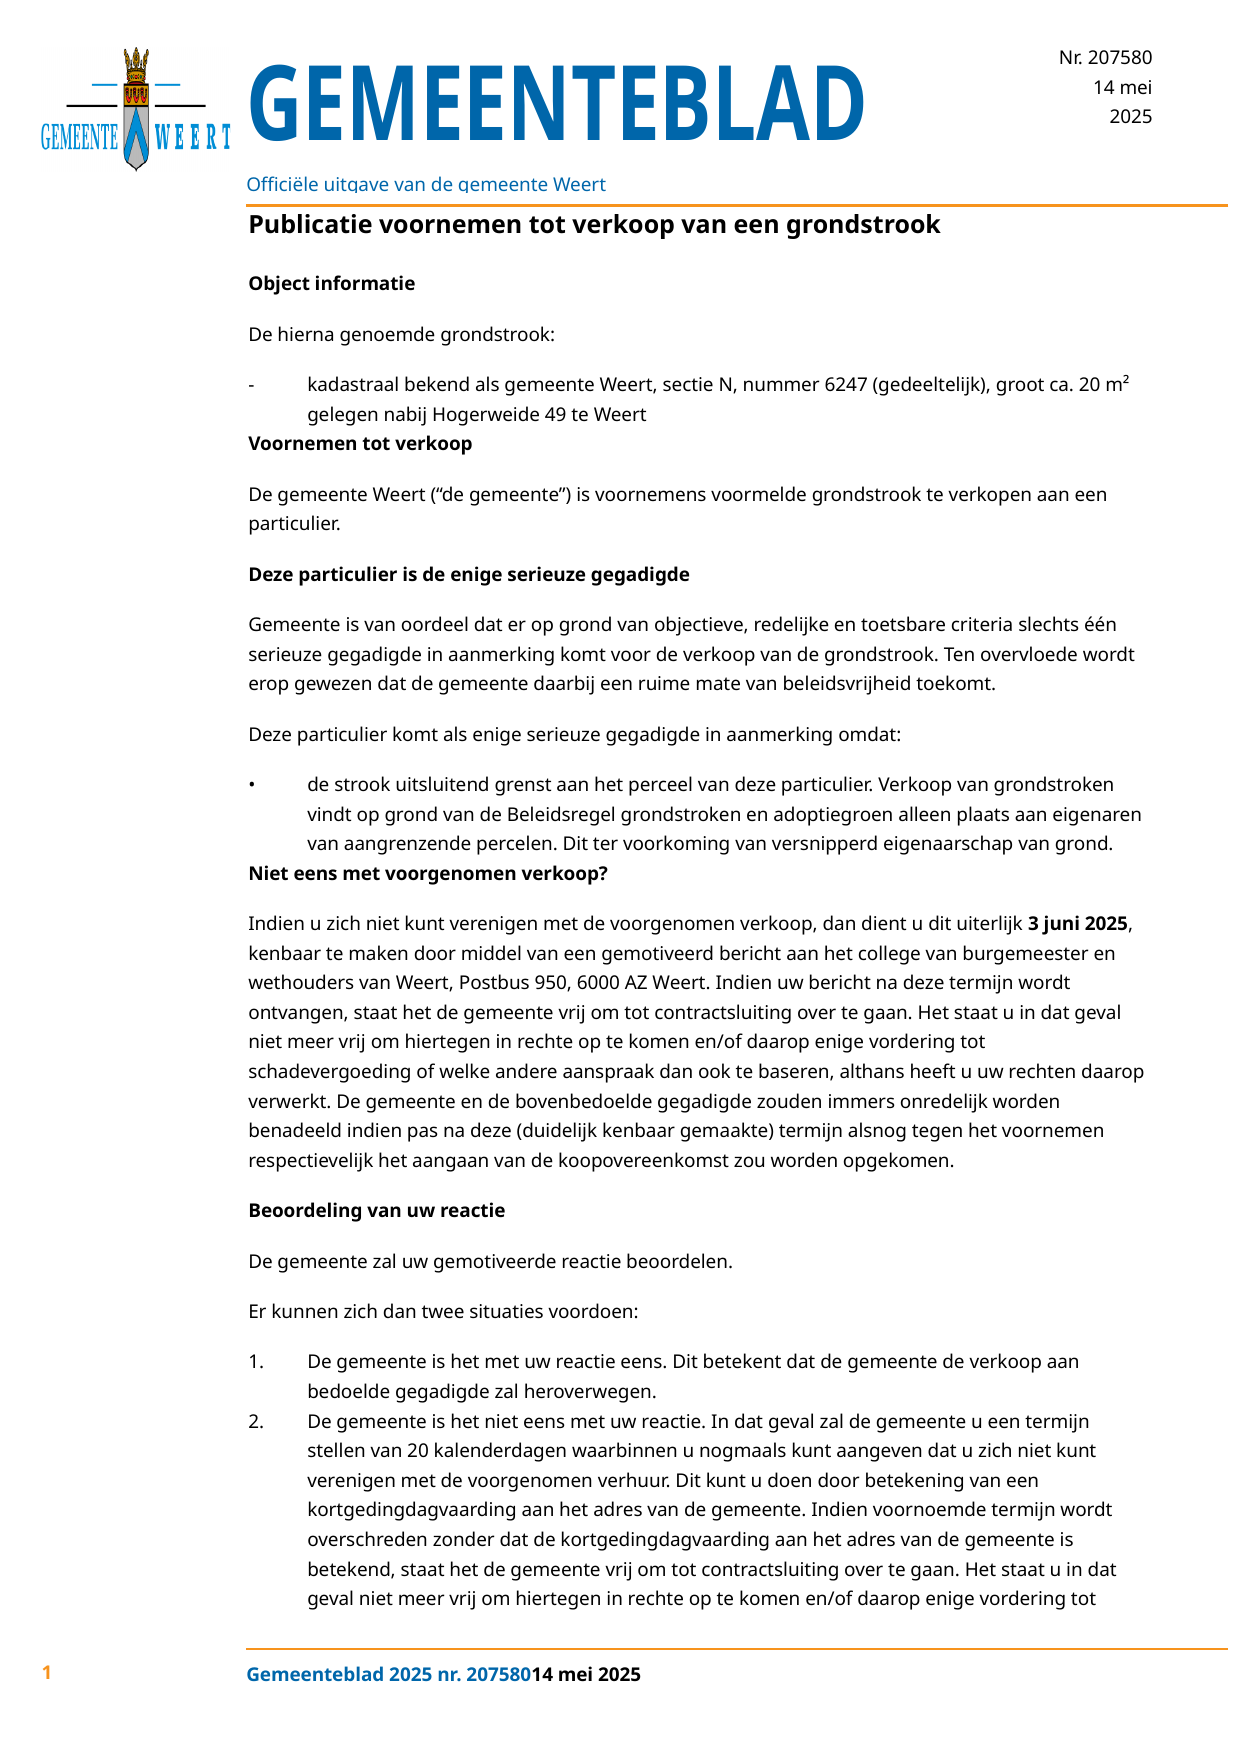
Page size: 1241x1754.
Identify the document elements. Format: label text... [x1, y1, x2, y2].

text Deze particulier komt als enige serieuze gegadigde in aanmerking omdat: [248, 721, 1152, 746]
list de strook uitsluitend grenst aan het perceel van deze particulier. Verkoop van grondstroken vindt op grond van de Beleidsregel grondstroken en adoptiegroen alleen plaats aan eigenaren van aangrenzende percelen. Dit ter voorkoming van versnipperd eigenaarschap van grond. [248, 771, 1152, 856]
text Gemeente is van oordeel dat er op grond van objectieve, redelijke en toetsbare criteria slechts één serieuze gegadigde in aanmerking komt voor de verkoop van de grondstrook. Ten overvloede wordt erop gewezen dat de gemeente daarbij een ruime mate van beleidsvrijheid toekomt. [248, 611, 1152, 696]
picture [41, 47, 231, 172]
text De gemeente zal uw gemotiveerde reactie beoordelen. [248, 1248, 1152, 1273]
text Indien u zich niet kunt verenigen met de voorgenomen verkoop, dan dient u dit uiterlijk 3 juni 2025, kenbaar te maken door middel van een gemotiveerd bericht aan het college van burgemeester en wethouders van Weert, Postbus 950, 6000 AZ Weert. Indien uw bericht na deze termijn wordt ontvangen, staat het de gemeente vrij om tot contractsluiting over te gaan. Het staat u in dat geval niet meer vrij om hiertegen in rechte op te komen en/of daarop enige vordering tot schadevergoeding of welke andere aanspraak dan ook te baseren, althans heeft u uw rechten daarop verwerkt. De gemeente en de bovenbedoelde gegadigde zouden immers onredelijk worden benadeeld indien pas na deze (duidelijk kenbaar gemaakte) termijn alsnog tegen het voornemen respectievelijk het aangaan van de koopovereenkomst zou worden opgekomen. [248, 910, 1152, 1173]
text Publicatie voornemen tot verkoop van een grondstrook [248, 207, 1152, 241]
list De gemeente is het met uw reactie eens. Dit betekent dat de gemeente de verkoop aan bedoelde gegadigde zal heroverwegen. [248, 1349, 1152, 1404]
text Voornemen tot verkoop [248, 430, 1152, 456]
text Beoordeling van uw reactie [248, 1197, 1152, 1223]
list kadastraal bekend als gemeente Weert, sectie N, nummer 6247 (gedeeltelijk), groot ca. 20 m² gelegen nabij Hogerweide 49 te Weert [248, 371, 1152, 426]
text Niet eens met voorgenomen verkoop? [248, 860, 1152, 886]
text Object informatie [248, 270, 1152, 296]
text Deze particulier is de enige serieuze gegadigde [248, 561, 1152, 586]
text De gemeente Weert (“de gemeente”) is voornemens voormelde grondstrook te verkopen aan een particulier. [248, 481, 1152, 536]
text Er kunnen zich dan twee situaties voordoen: [248, 1298, 1152, 1324]
list De gemeente is het niet eens met uw reactie. In dat geval zal de gemeente u een termijn stellen van 20 kalenderdagen waarbinnen u nogmaals kunt aangeven dat u zich niet kunt verenigen met de voorgenomen verhuur. Dit kunt u doen door betekening van een kortgedingdagvaarding aan het adres van de gemeente. Indien voornoemde termijn wordt overschreden zonder dat de kortgedingdagvaarding aan het adres van de gemeente is betekend, staat het de gemeente vrij om tot contractsluiting over te gaan. Het staat u in dat geval niet meer vrij om hiertegen in rechte op te komen en/of daarop enige vordering tot [248, 1408, 1152, 1611]
text De hierna genoemde grondstrook: [248, 321, 1152, 346]
